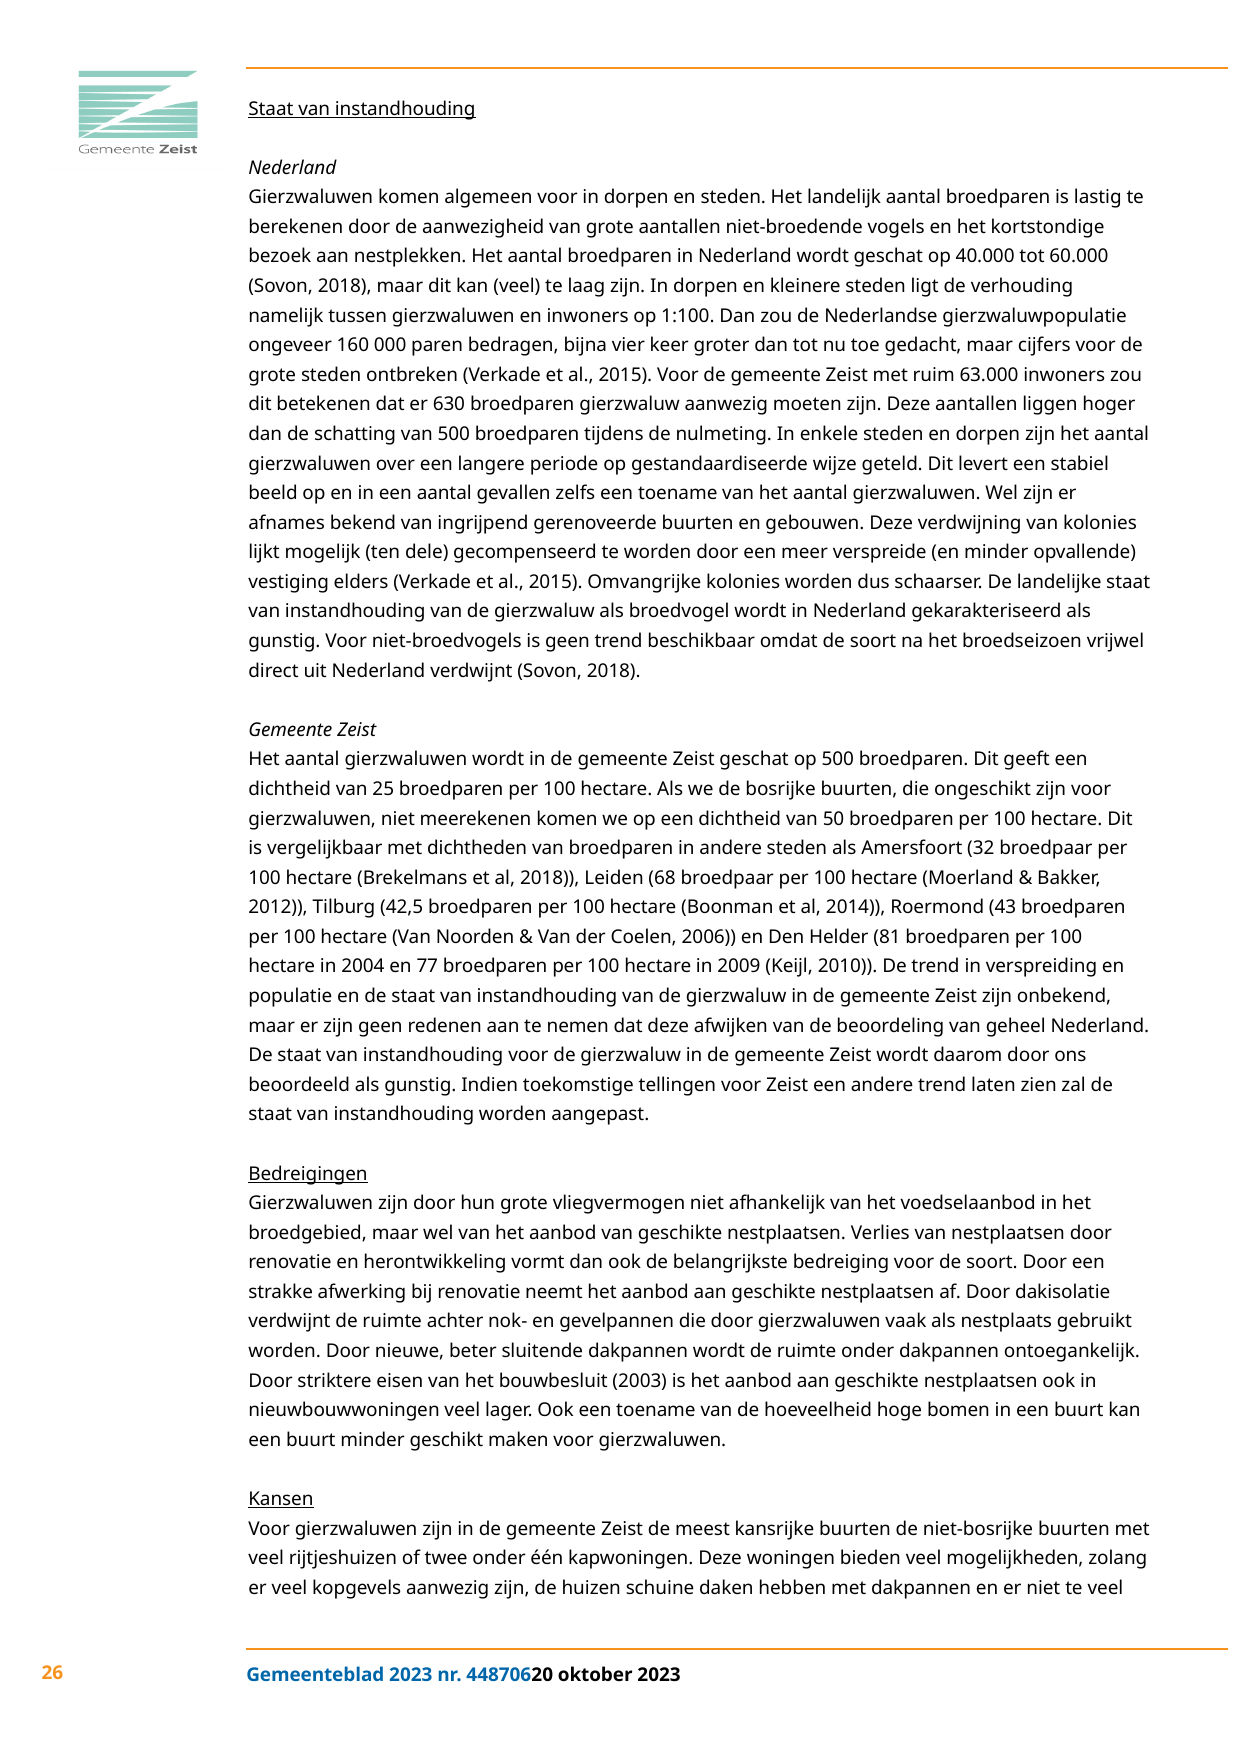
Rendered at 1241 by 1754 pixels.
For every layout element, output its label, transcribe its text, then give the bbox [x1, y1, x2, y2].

text Nederland [248, 154, 1152, 180]
text Het aantal gierzwaluwen wordt in de gemeente Zeist geschat op 500 broedparen. Dit geeft een dichtheid van 25 broedparen per 100 hectare. Als we de bosrijke buurten, die ongeschikt zijn voor gierzwaluwen, niet meerekenen komen we op een dichtheid van 50 broedparen per 100 hectare. Dit is vergelijkbaar met dichtheden van broedparen in andere steden als Amersfoort (32 broedpaar per 100 hectare (Brekelmans et al, 2018)), Leiden (68 broedpaar per 100 hectare (Moerland & Bakker, 2012)), Tilburg (42,5 broedparen per 100 hectare (Boonman et al, 2014)), Roermond (43 broedparen per 100 hectare (Van Noorden & Van der Coelen, 2006)) en Den Helder (81 broedparen per 100 hectare in 2004 en 77 broedparen per 100 hectare in 2009 (Keijl, 2010)). De trend in verspreiding en populatie en de staat van instandhouding van de gierzwaluw in de gemeente Zeist zijn onbekend, maar er zijn geen redenen aan te nemen dat deze afwijken van de beoordeling van geheel Nederland. De staat van instandhouding voor de gierzwaluw in de gemeente Zeist wordt daarom door ons beoordeeld als gunstig. Indien toekomstige tellingen voor Zeist een andere trend laten zien zal de staat van instandhouding worden aangepast. [248, 746, 1152, 1126]
picture [41, 47, 231, 172]
text Staat van instandhouding [248, 95, 1152, 121]
text Kansen [248, 1485, 1152, 1511]
text Gierzwaluwen zijn door hun grote vliegvermogen niet afhankelijk van het voedselaanbod in het broedgebied, maar wel van het aanbod van geschikte nestplaatsen. Verlies van nestplaatsen door renovatie en herontwikkeling vormt dan ook de belangrijkste bedreiging voor de soort. Door een strakke afwerking bij renovatie neemt het aanbod aan geschikte nestplaatsen af. Door dakisolatie verdwijnt de ruimte achter nok- en gevelpannen die door gierzwaluwen vaak als nestplaats gebruikt worden. Door nieuwe, beter sluitende dakpannen wordt de ruimte onder dakpannen ontoegankelijk. Door striktere eisen van het bouwbesluit (2003) is het aanbod aan geschikte nestplaatsen ook in nieuwbouwwoningen veel lager. Ook een toename van de hoeveelheid hoge bomen in een buurt kan een buurt minder geschikt maken voor gierzwaluwen. [248, 1189, 1152, 1452]
text Voor gierzwaluwen zijn in de gemeente Zeist de meest kansrijke buurten de niet-bosrijke buurten met veel rijtjeshuizen of twee onder één kapwoningen. Deze woningen bieden veel mogelijkheden, zolang er veel kopgevels aanwezig zijn, de huizen schuine daken hebben met dakpannen en er niet te veel [248, 1515, 1152, 1600]
text Bedreigingen [248, 1160, 1152, 1186]
text Gemeente Zeist [248, 716, 1152, 742]
text Gierzwaluwen komen algemeen voor in dorpen en steden. Het landelijk aantal broedparen is lastig te berekenen door de aanwezigheid van grote aantallen niet-broedende vogels en het kortstondige bezoek aan nestplekken. Het aantal broedparen in Nederland wordt geschat op 40.000 tot 60.000 (Sovon, 2018), maar dit kan (veel) te laag zijn. In dorpen en kleinere steden ligt de verhouding namelijk tussen gierzwaluwen en inwoners op 1:100. Dan zou de Nederlandse gierzwaluwpopulatie ongeveer 160 000 paren bedragen, bijna vier keer groter dan tot nu toe gedacht, maar cijfers voor de grote steden ontbreken (Verkade et al., 2015). Voor de gemeente Zeist met ruim 63.000 inwoners zou dit betekenen dat er 630 broedparen gierzwaluw aanwezig moeten zijn. Deze aantallen liggen hoger dan de schatting van 500 broedparen tijdens de nulmeting. In enkele steden en dorpen zijn het aantal gierzwaluwen over een langere periode op gestandaardiseerde wijze geteld. Dit levert een stabiel beeld op en in een aantal gevallen zelfs een toename van het aantal gierzwaluwen. Wel zijn er afnames bekend van ingrijpend gerenoveerde buurten en gebouwen. Deze verdwijning van kolonies lijkt mogelijk (ten dele) gecompenseerd te worden door een meer verspreide (en minder opvallende) vestiging elders (Verkade et al., 2015). Omvangrijke kolonies worden dus schaarser. De landelijke staat van instandhouding van de gierzwaluw als broedvogel wordt in Nederland gekarakteriseerd als gunstig. Voor niet-broedvogels is geen trend beschikbaar omdat de soort na het broedseizoen vrijwel direct uit Nederland verdwijnt (Sovon, 2018). [248, 183, 1152, 683]
